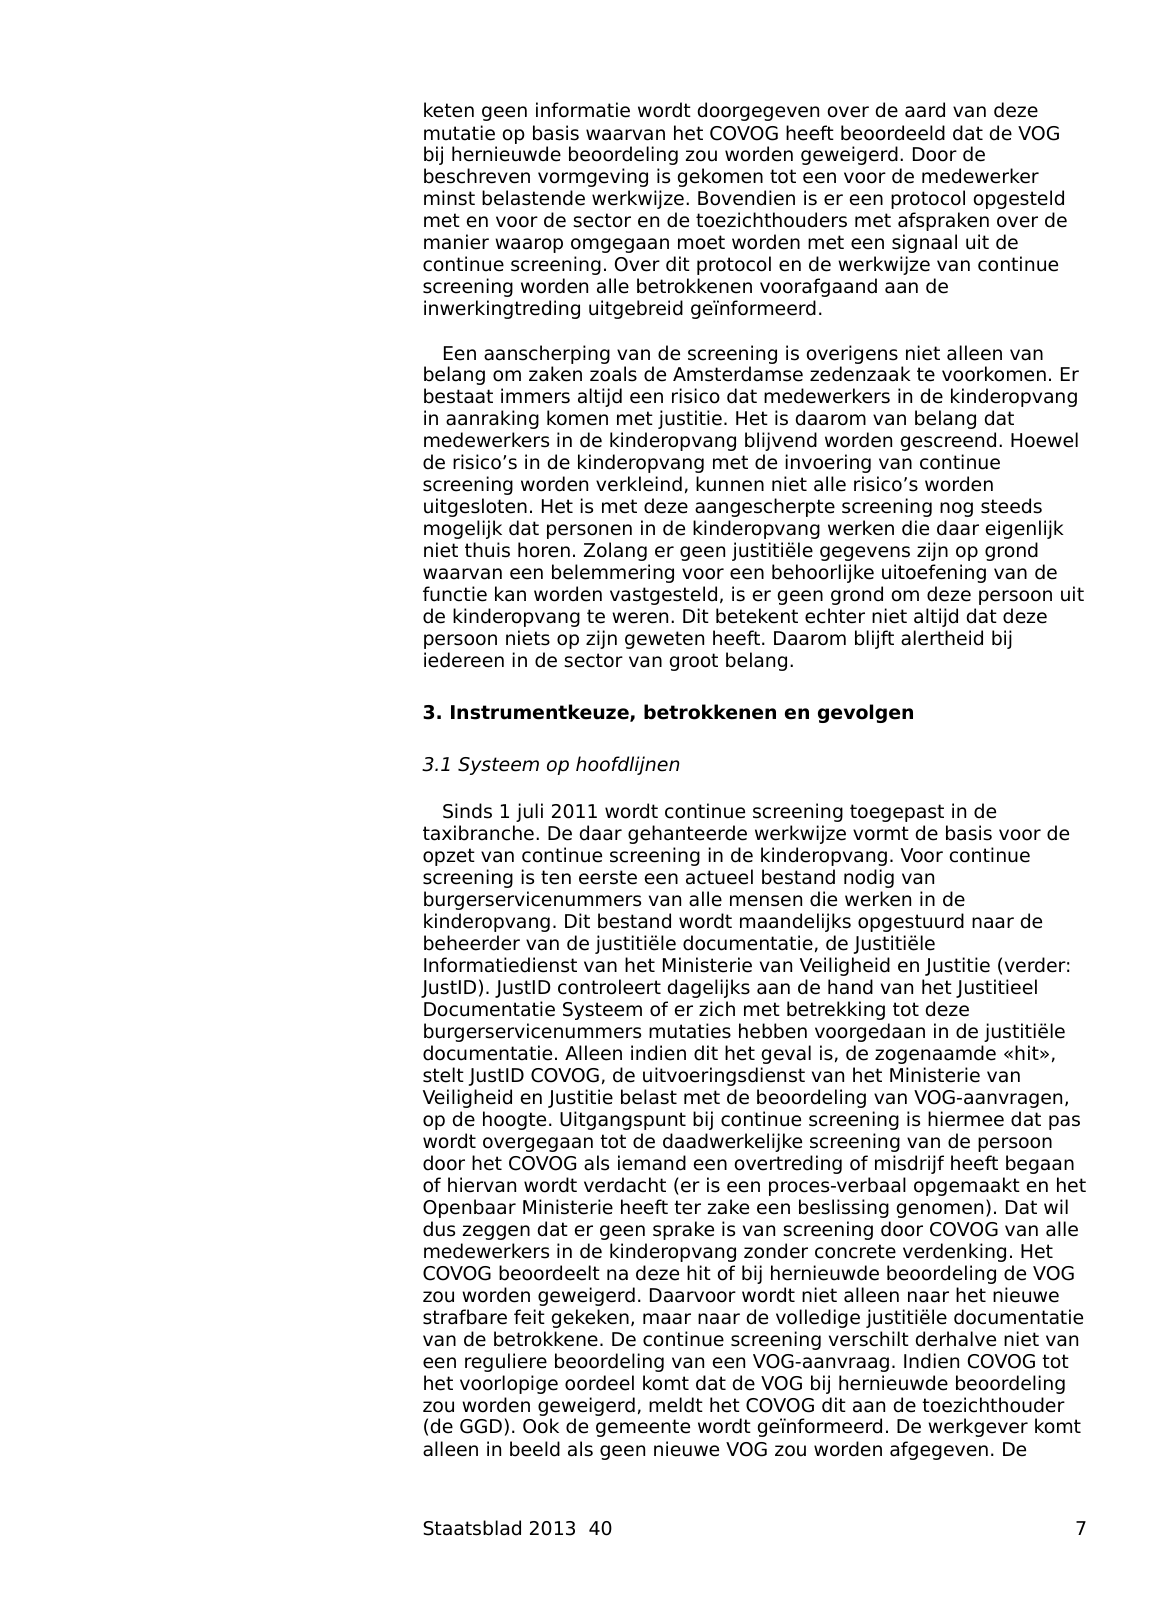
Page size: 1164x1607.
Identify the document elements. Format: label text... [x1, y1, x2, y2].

text Sinds 1 juli 2011 wordt continue screening toegepast in de taxibranche. De daar gehanteerde werkwijze vormt de basis voor de opzet van continue screening in de kinderopvang. Voor continue screening is ten eerste een actueel bestand nodig van burgerservicenummers van alle mensen die werken in de kinderopvang. Dit bestand wordt maandelijks opgestuurd naar de beheerder van de justitiële documentatie, de Justitiële Informatiedienst van het Ministerie van Veiligheid en Justitie (verder: JustID). JustID controleert dagelijks aan de hand van het Justitieel Documentatie Systeem of er zich met betrekking tot deze burgerservicenummers mutaties hebben voorgedaan in de justitiële documentatie. Alleen indien dit het geval is, de zogenaamde «hit», stelt JustID COVOG, de uitvoeringsdienst van het Ministerie van Veiligheid en Justitie belast met de beoordeling van VOG-aanvragen, op de hoogte. Uitgangspunt bij continue screening is hiermee dat pas wordt overgegaan tot de daadwerkelijke screening van de persoon door het COVOG als iemand een overtreding of misdrijf heeft begaan of hiervan wordt verdacht (er is een proces-verbaal opgemaakt en het Openbaar Ministerie heeft ter zake een beslissing genomen). Dat wil dus zeggen dat er geen sprake is van screening door COVOG van alle medewerkers in de kinderopvang zonder concrete verdenking. Het COVOG beoordeelt na deze hit of bij hernieuwde beoordeling de VOG zou worden geweigerd. Daarvoor wordt niet alleen naar het nieuwe strafbare feit gekeken, maar naar de volledige justitiële documentatie van de betrokkene. De continue screening verschilt derhalve niet van een reguliere beoordeling van een VOG-aanvraag. Indien COVOG tot het voorlopige oordeel komt dat de VOG bij hernieuwde beoordeling zou worden geweigerd, meldt het COVOG dit aan de toezichthouder (de GGD). Ook de gemeente wordt geïnformeerd. De werkgever komt alleen in beeld als geen nieuwe VOG zou worden afgegeven. De [422, 801, 1087, 1460]
subtitle 3.1 Systeem op hoofdlijnen [422, 754, 1087, 776]
text Een aanscherping van de screening is overigens niet alleen van belang om zaken zoals de Amsterdamse zedenzaak te voorkomen. Er bestaat immers altijd een risico dat medewerkers in de kinderopvang in aanraking komen met justitie. Het is daarom van belang dat medewerkers in de kinderopvang blijvend worden gescreend. Hoewel de risico’s in de kinderopvang met de invoering van continue screening worden verkleind, kunnen niet alle risico’s worden uitgesloten. Het is met deze aangescherpte screening nog steeds mogelijk dat personen in de kinderopvang werken die daar eigenlijk niet thuis horen. Zolang er geen justitiële gegevens zijn op grond waarvan een belemmering voor een behoorlijke uitoefening van de functie kan worden vastgesteld, is er geen grond om deze persoon uit de kinderopvang te weren. Dit betekent echter niet altijd dat deze persoon niets op zijn geweten heeft. Daarom blijft alertheid bij iedereen in de sector van groot belang. [422, 342, 1087, 672]
subtitle 3. Instrumentkeuze, betrokkenen en gevolgen [422, 702, 1087, 724]
text keten geen informatie wordt doorgegeven over de aard van deze mutatie op basis waarvan het COVOG heeft beoordeeld dat de VOG bij hernieuwde beoordeling zou worden geweigerd. Door de beschreven vormgeving is gekomen tot een voor de medewerker minst belastende werkwijze. Bovendien is er een protocol opgesteld met en voor de sector en de toezichthouders met afspraken over de manier waarop omgegaan moet worden met een signaal uit de continue screening. Over dit protocol en de werkwijze van continue screening worden alle betrokkenen voorafgaand aan de inwerkingtreding uitgebreid geïnformeerd. [422, 100, 1087, 320]
